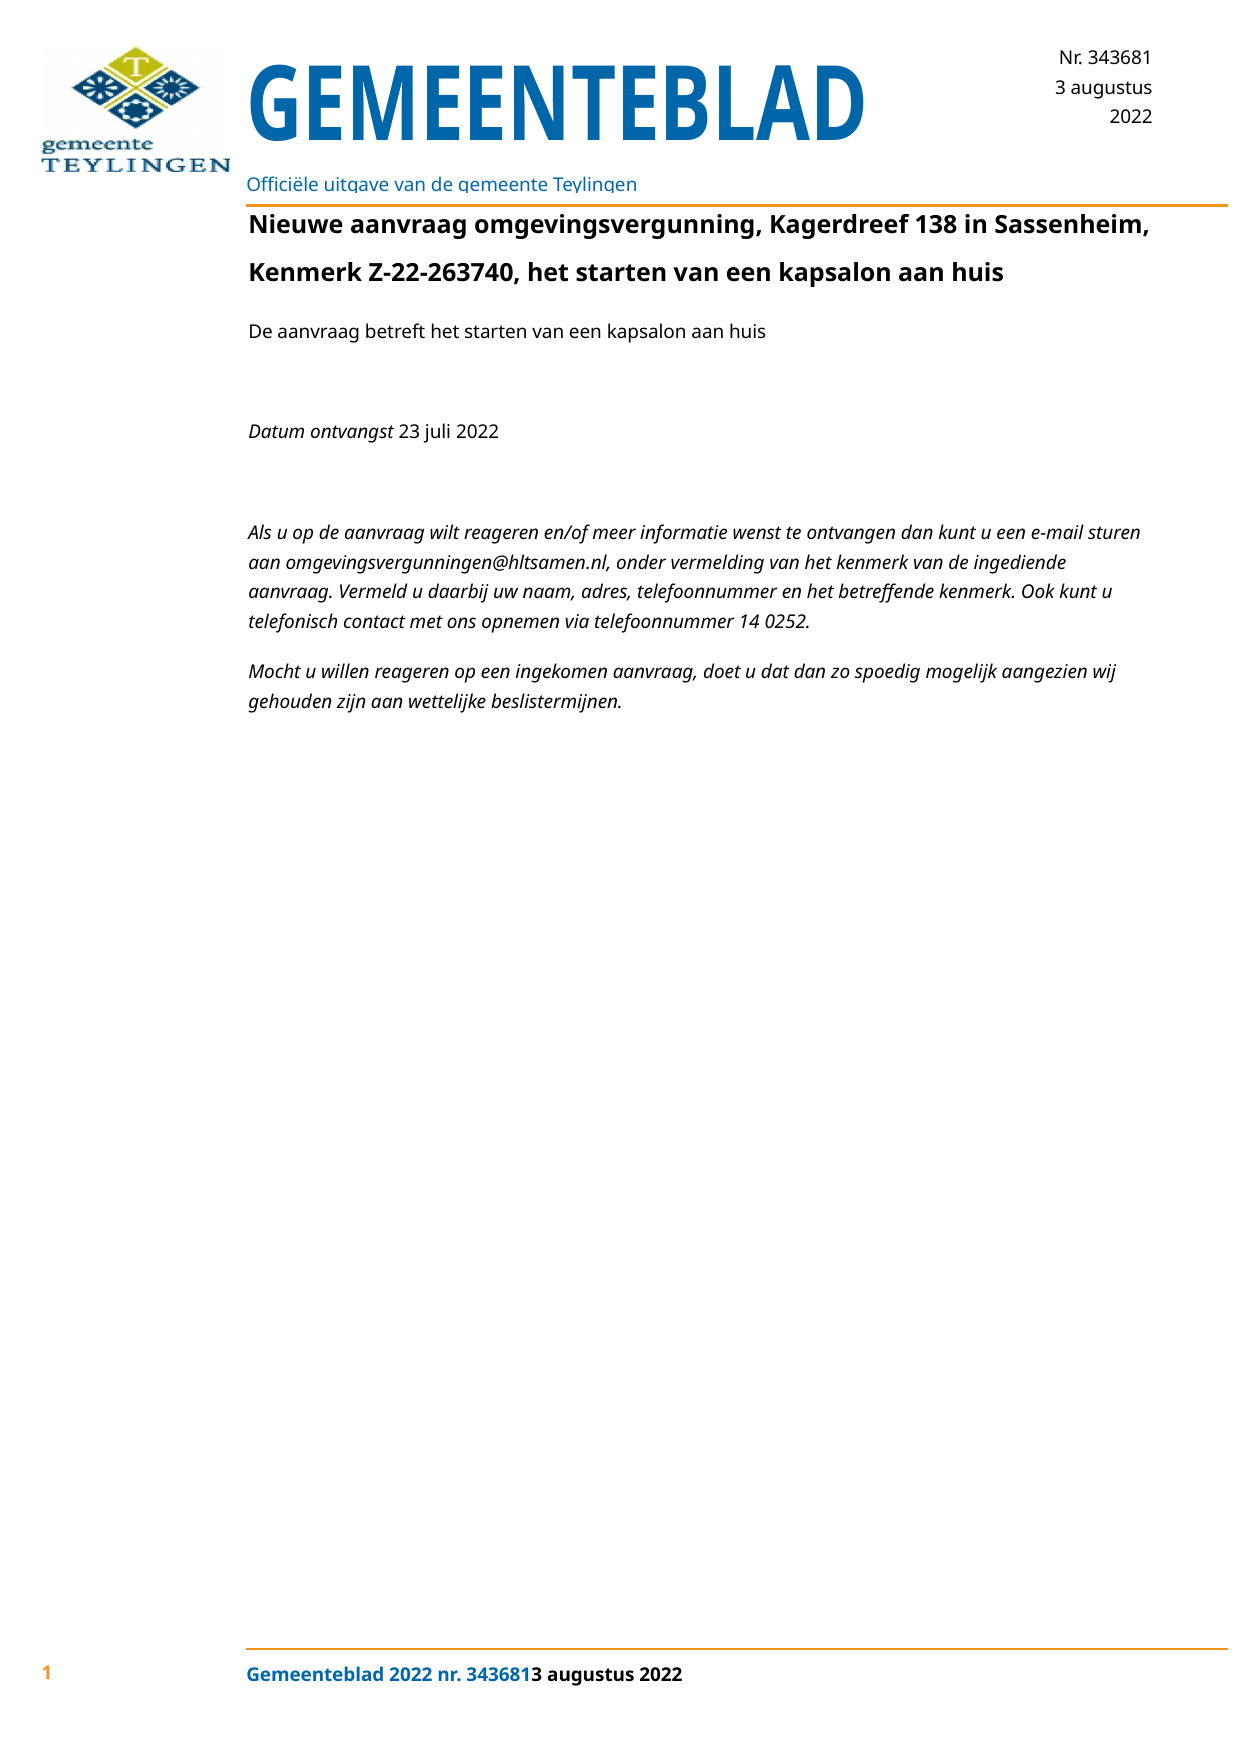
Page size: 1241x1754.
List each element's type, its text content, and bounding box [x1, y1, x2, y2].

picture [41, 47, 231, 172]
text De aanvraag betreft het starten van een kapsalon aan huis [248, 318, 1152, 344]
text Nieuwe aanvraag omgevingsvergunning, Kagerdreef 138 in Sassenheim, Kenmerk Z-22-263740, het starten van een kapsalon aan huis [248, 207, 1152, 288]
text Datum ontvangst 23 juli 2022 [248, 419, 1152, 444]
text Als u op de aanvraag wilt reageren en/of meer informatie wenst te ontvangen dan kunt u een e-mail sturen aan omgevingsvergunningen@hltsamen.nl, onder vermelding van het kenmerk van de ingediende aanvraag. Vermeld u daarbij uw naam, adres, telefoonnummer en het betreffende kenmerk. Ook kunt u telefonisch contact met ons opnemen via telefoonnummer 14 0252. [248, 519, 1152, 634]
text Mocht u willen reageren op een ingekomen aanvraag, doet u dat dan zo spoedig mogelijk aangezien wij gehouden zijn aan wettelijke beslistermijnen. [248, 659, 1152, 714]
